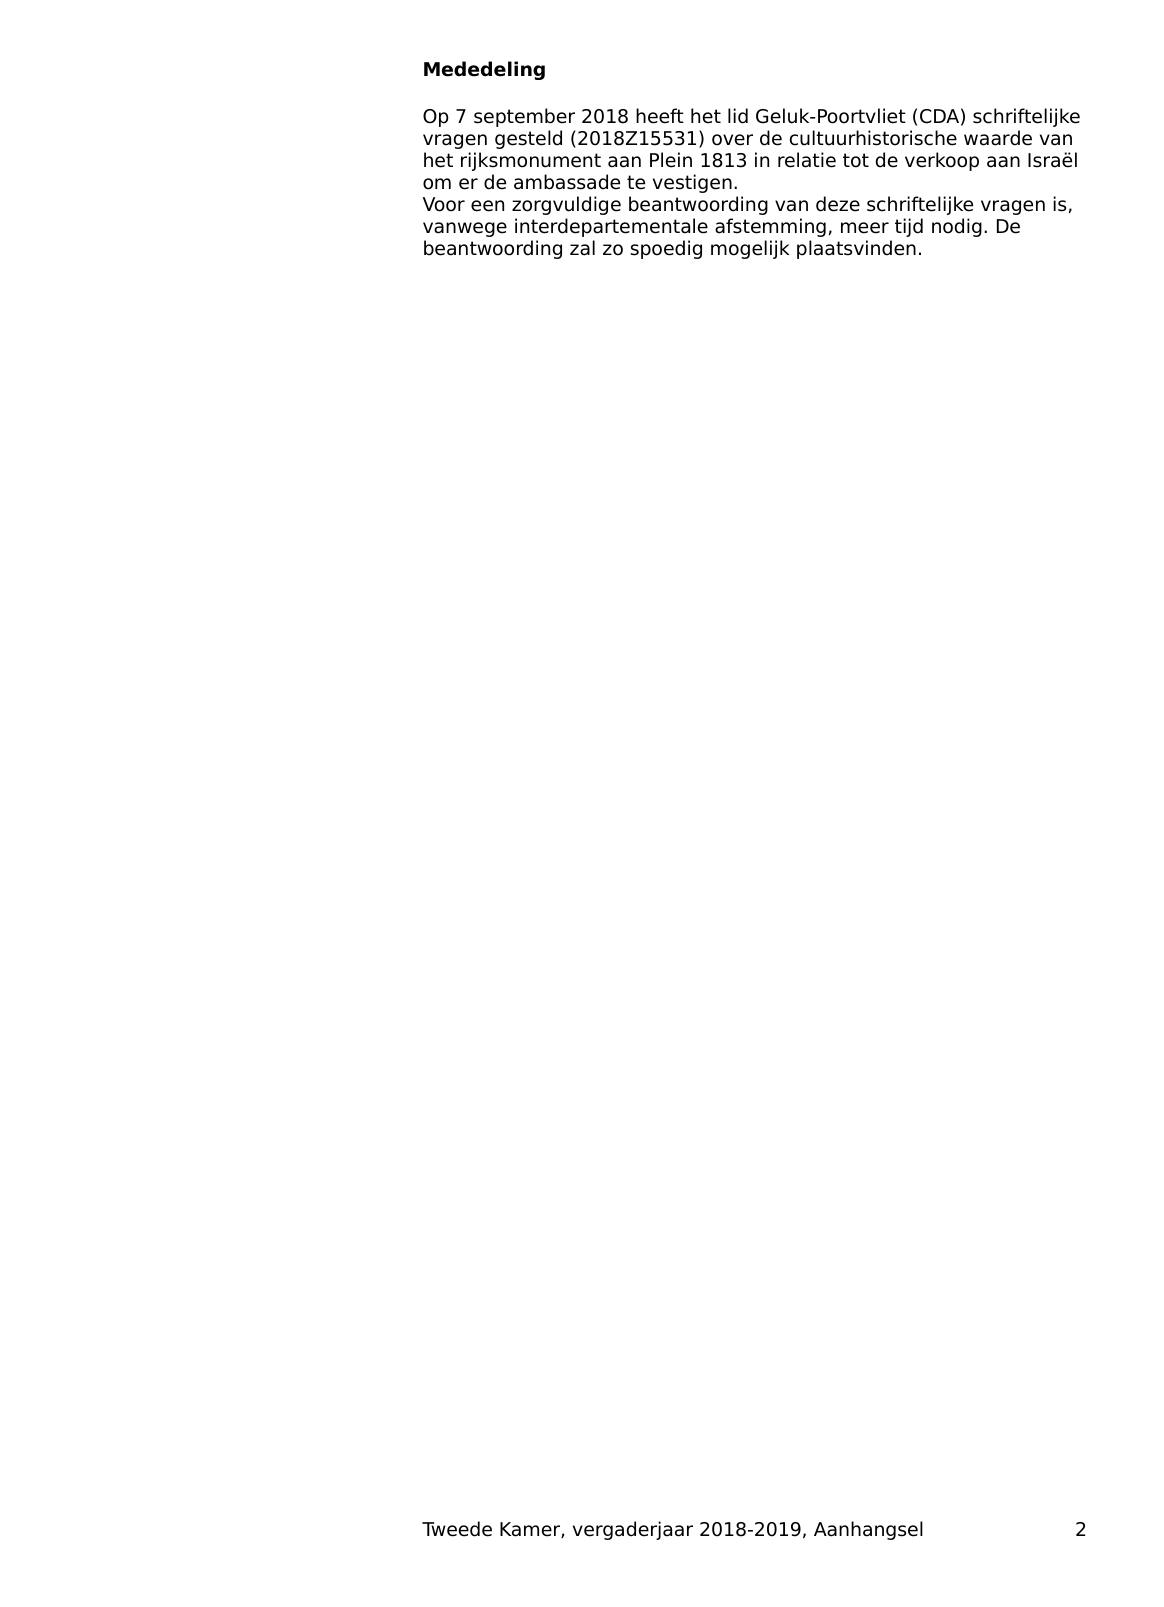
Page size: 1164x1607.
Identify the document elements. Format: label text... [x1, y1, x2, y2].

subtitle Mededeling [422, 59, 1087, 81]
text Voor een zorgvuldige beantwoording van deze schriftelijke vragen is, vanwege interdepartementale afstemming, meer tijd nodig. De beantwoording zal zo spoedig mogelijk plaatsvinden. [422, 194, 1087, 260]
text Op 7 september 2018 heeft het lid Geluk-Poortvliet (CDA) schriftelijke vragen gesteld (2018Z15531) over de cultuurhistorische waarde van het rijksmonument aan Plein 1813 in relatie tot de verkoop aan Israël om er de ambassade te vestigen. [422, 106, 1087, 194]
